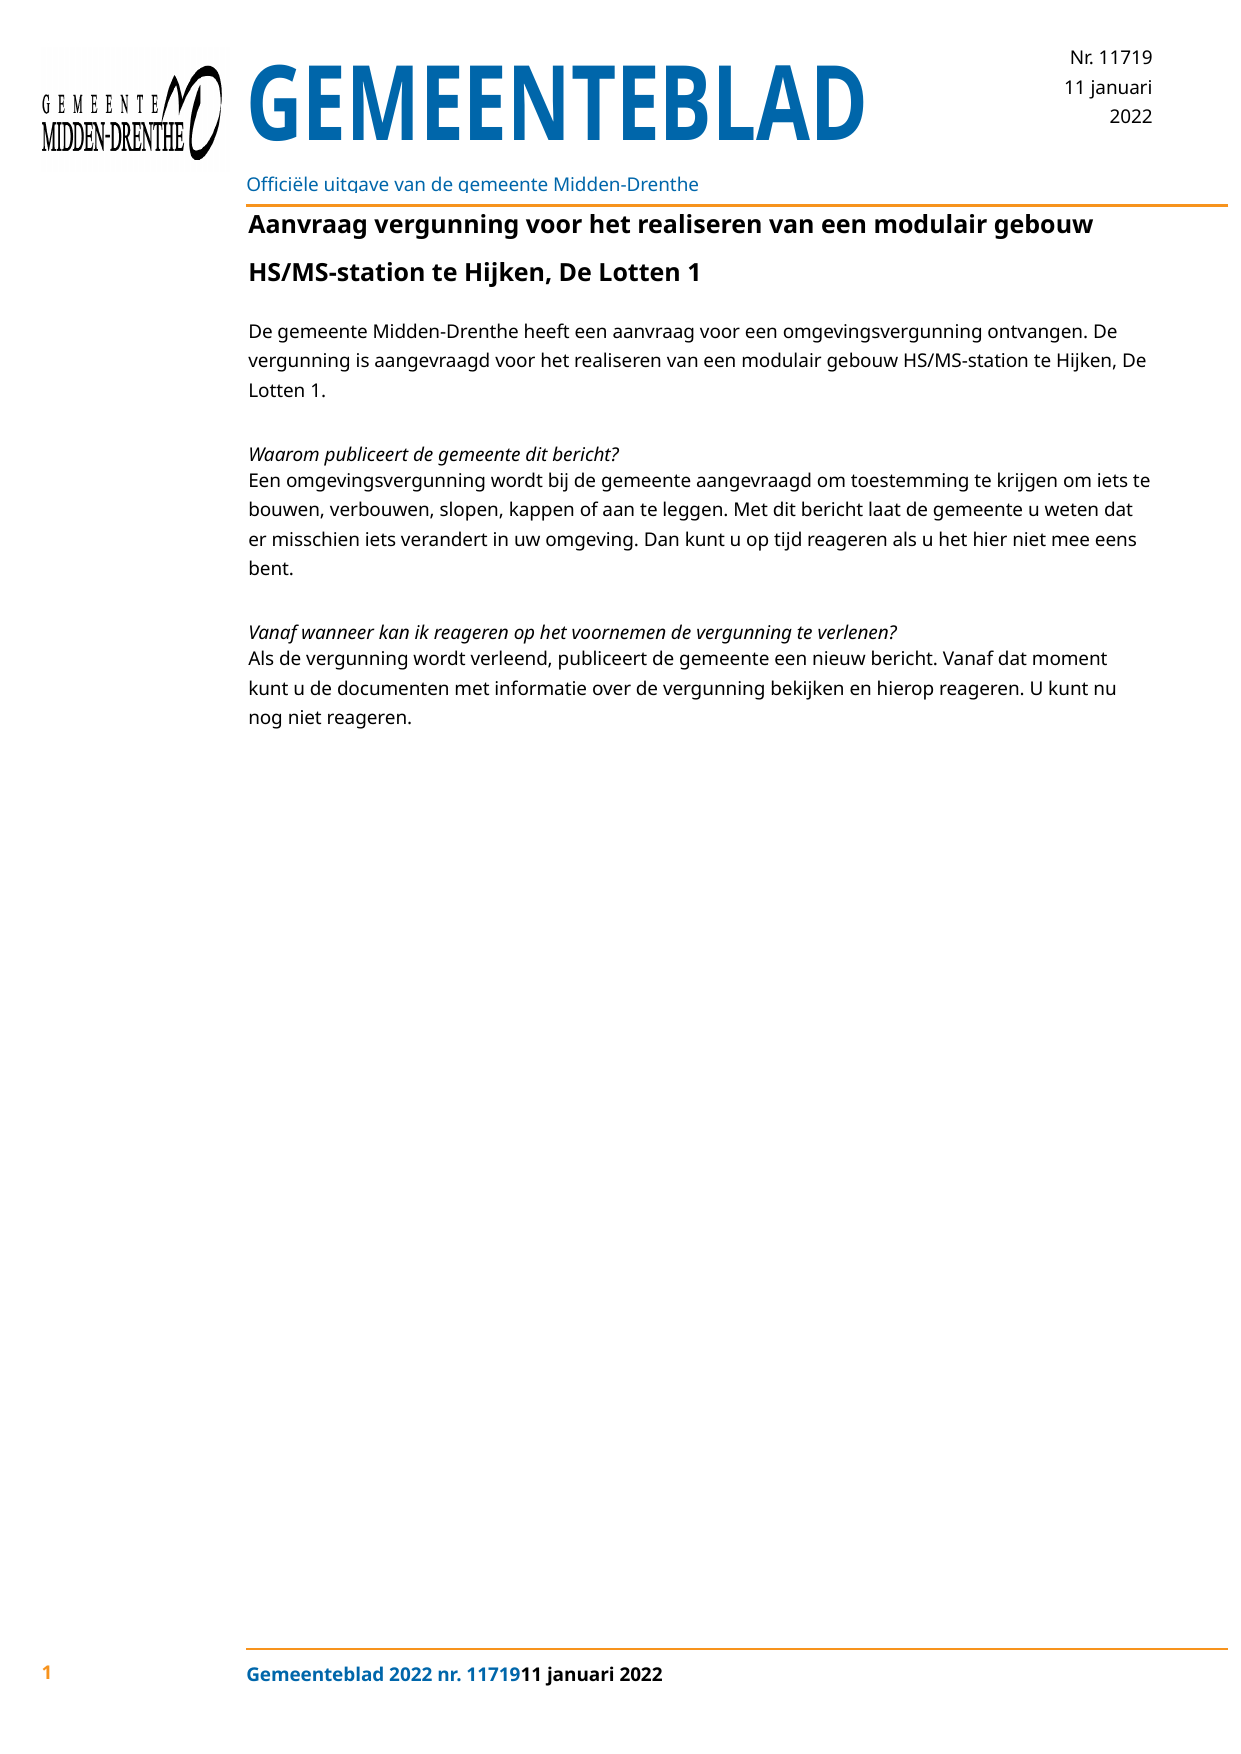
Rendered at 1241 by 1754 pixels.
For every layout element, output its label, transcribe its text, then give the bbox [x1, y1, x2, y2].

text Waarom publiceert de gemeente dit bericht? [248, 441, 1152, 467]
text Een omgevingsvergunning wordt bij de gemeente aangevraagd om toestemming te krijgen om iets te bouwen, verbouwen, slopen, kappen of aan te leggen. Met dit bericht laat de gemeente u weten dat er misschien iets verandert in uw omgeving. Dan kunt u op tijd reageren als u het hier niet mee eens bent. [248, 467, 1152, 581]
text Vanaf wanneer kan ik reageren op het voornemen de vergunning te verlenen? [248, 619, 1152, 645]
picture [41, 47, 231, 172]
text De gemeente Midden-Drenthe heeft een aanvraag voor een omgevingsvergunning ontvangen. De vergunning is aangevraagd voor het realiseren van een modulair gebouw HS/MS-station te Hijken, De Lotten 1. [248, 318, 1152, 403]
text Aanvraag vergunning voor het realiseren van een modulair gebouw HS/MS-station te Hijken, De Lotten 1 [248, 207, 1152, 288]
text Als de vergunning wordt verleend, publiceert de gemeente een nieuw bericht. Vanaf dat moment kunt u de documenten met informatie over de vergunning bekijken en hierop reageren. U kunt nu nog niet reageren. [248, 645, 1152, 730]
